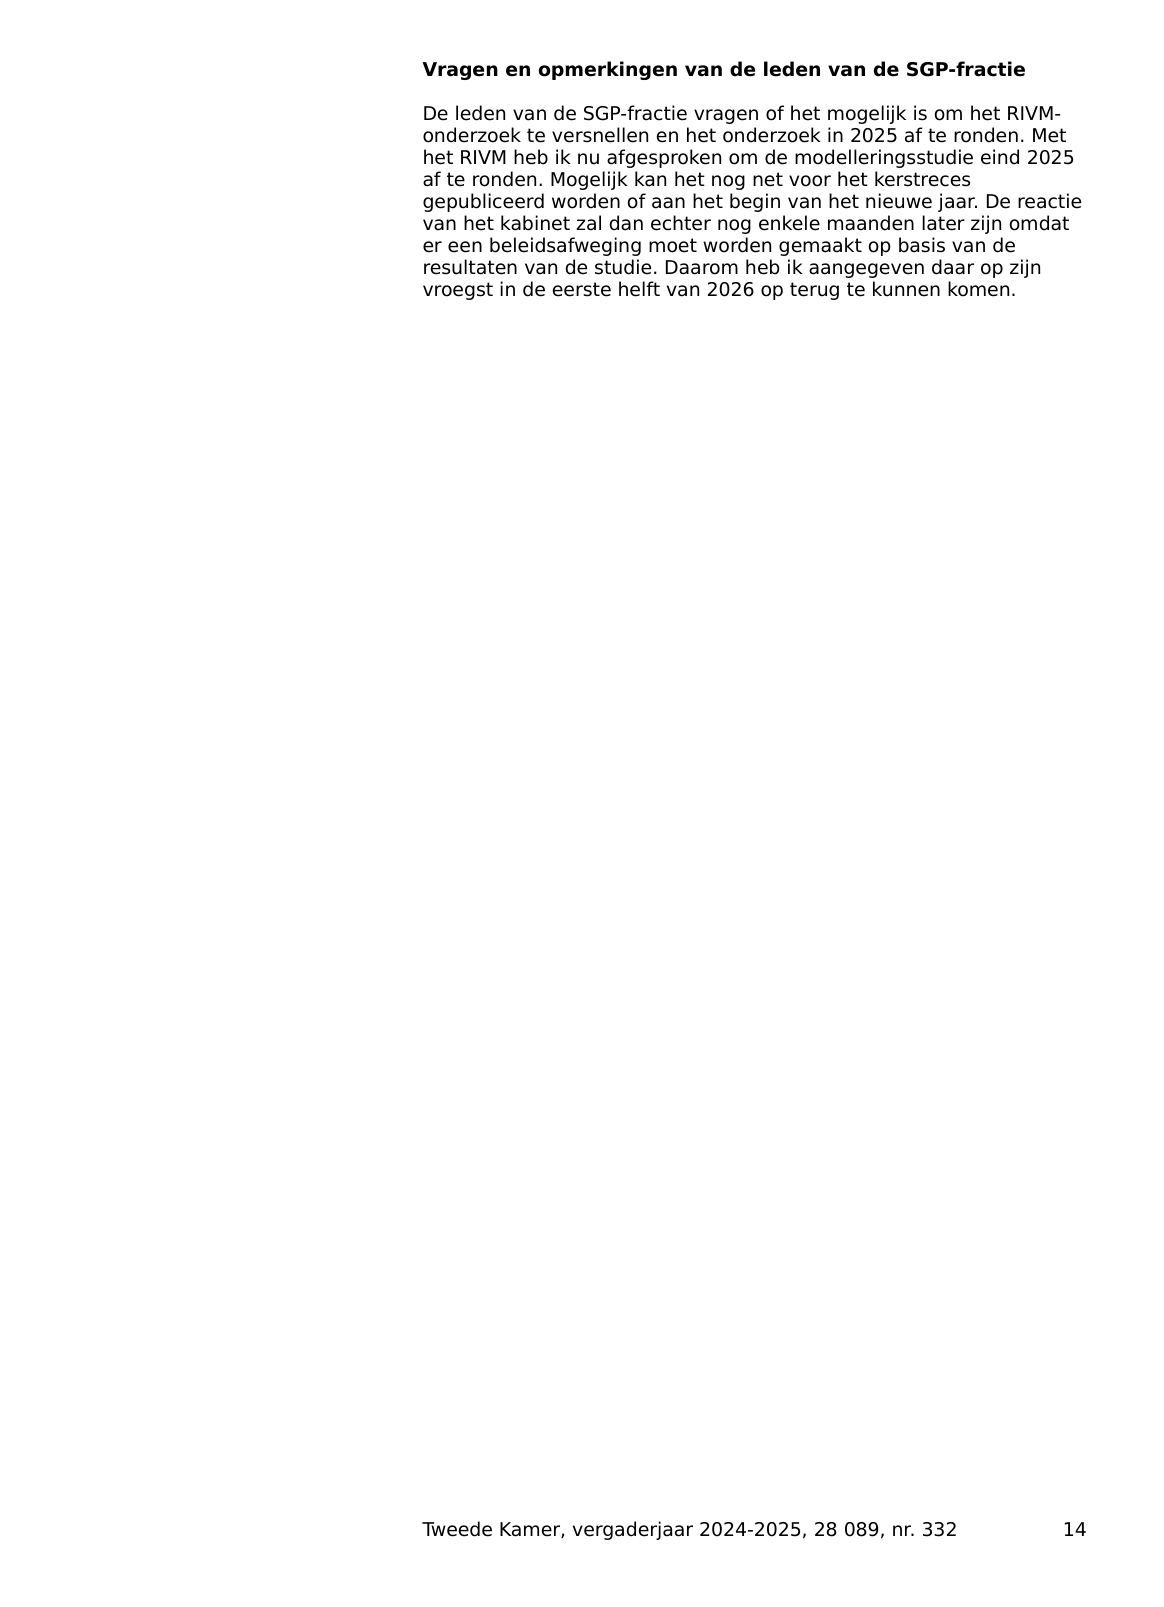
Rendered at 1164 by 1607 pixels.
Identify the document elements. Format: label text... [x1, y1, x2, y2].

subtitle Vragen en opmerkingen van de leden van de SGP-fractie [422, 59, 1087, 81]
text De leden van de SGP-fractie vragen of het mogelijk is om het RIVM-onderzoek te versnellen en het onderzoek in 2025 af te ronden. Met het RIVM heb ik nu afgesproken om de modelleringsstudie eind 2025 af te ronden. Mogelijk kan het nog net voor het kerstreces gepubliceerd worden of aan het begin van het nieuwe jaar. De reactie van het kabinet zal dan echter nog enkele maanden later zijn omdat er een beleidsafweging moet worden gemaakt op basis van de resultaten van de studie. Daarom heb ik aangegeven daar op zijn vroegst in de eerste helft van 2026 op terug te kunnen komen. [422, 103, 1087, 301]
